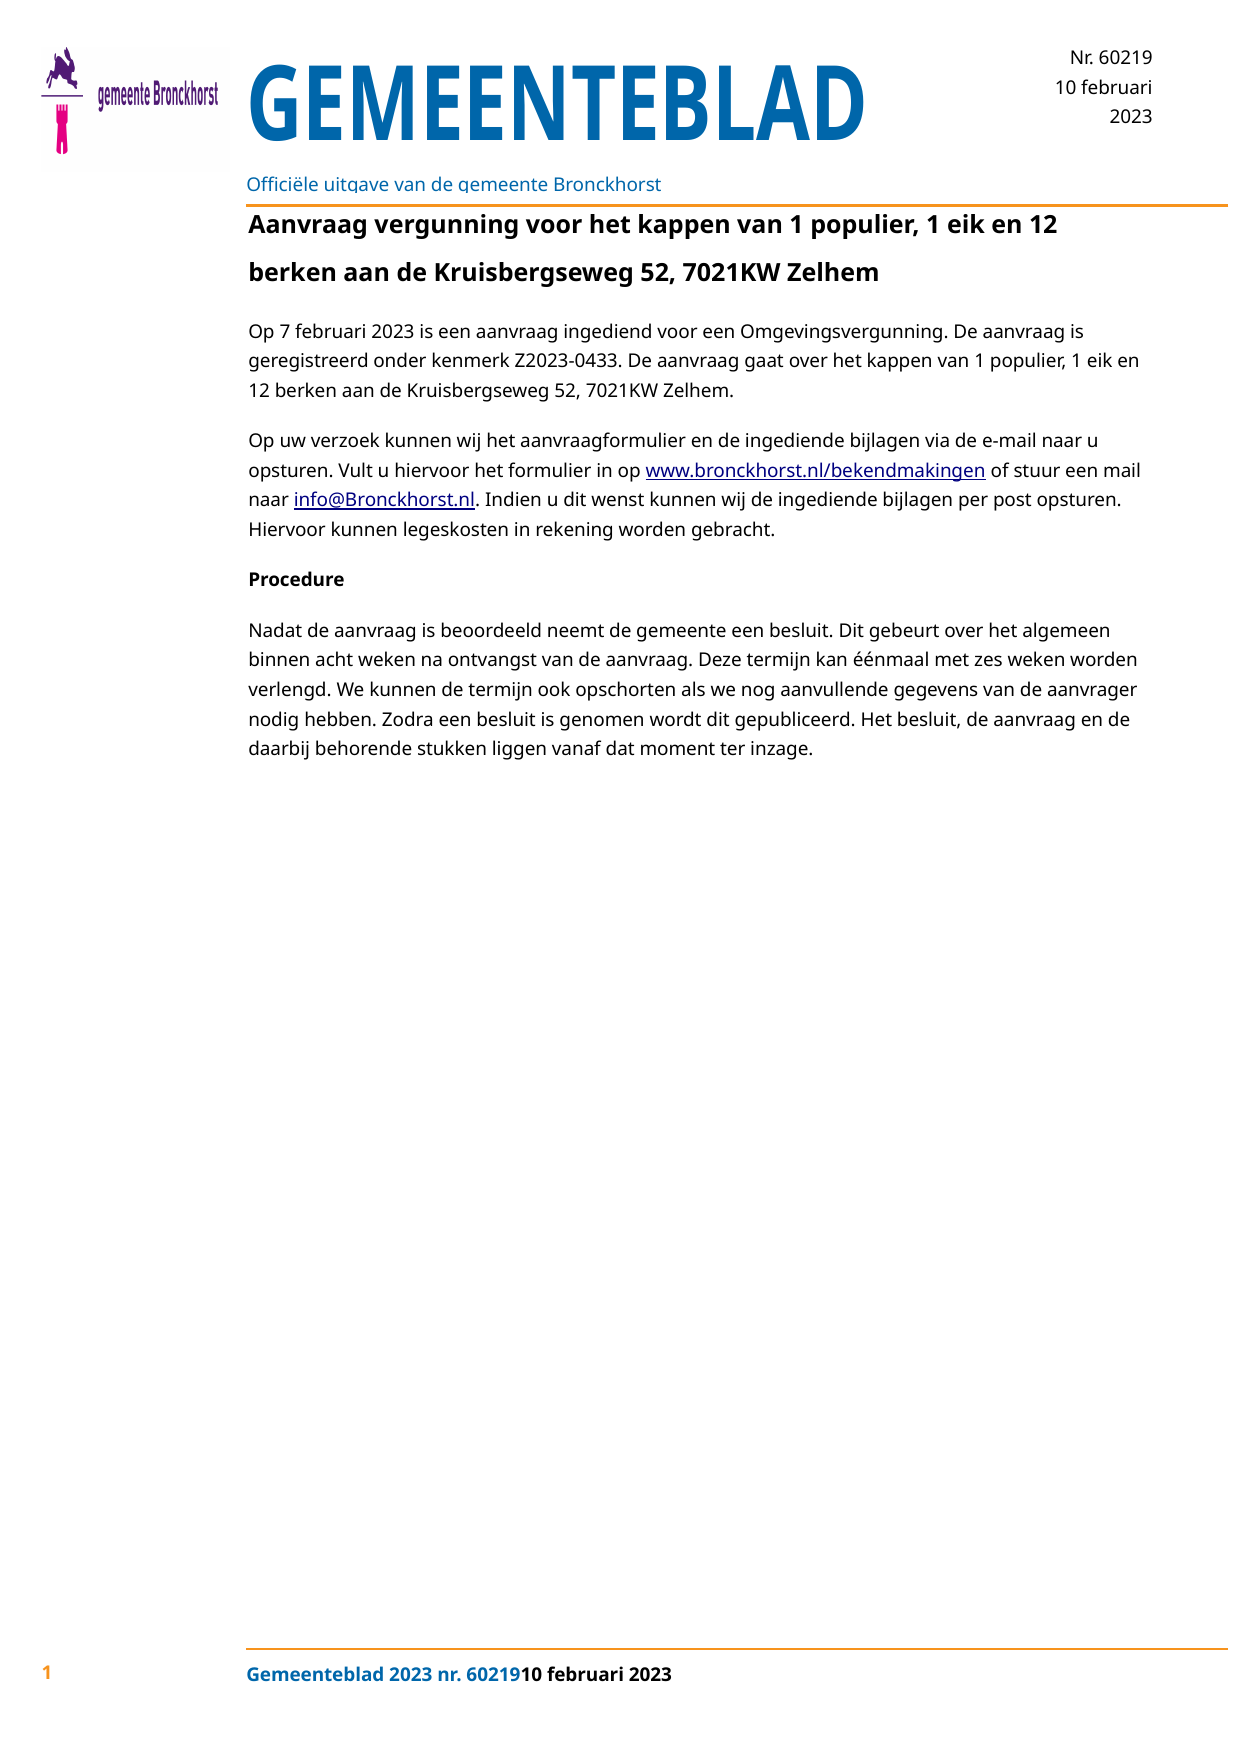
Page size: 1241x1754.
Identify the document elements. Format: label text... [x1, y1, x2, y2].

text Op uw verzoek kunnen wij het aanvraagformulier en de ingediende bijlagen via de e-mail naar u opsturen. Vult u hiervoor het formulier in op www.bronckhorst.nl/bekendmakingen of stuur een mail naar info@Bronckhorst.nl. Indien u dit wenst kunnen wij de ingediende bijlagen per post opsturen. Hiervoor kunnen legeskosten in rekening worden gebracht. [248, 427, 1152, 542]
text Aanvraag vergunning voor het kappen van 1 populier, 1 eik en 12 berken aan de Kruisbergseweg 52, 7021KW Zelhem [248, 207, 1152, 288]
text Procedure [248, 567, 1152, 592]
text Nadat de aanvraag is beoordeeld neemt de gemeente een besluit. Dit gebeurt over het algemeen binnen acht weken na ontvangst van de aanvraag. Deze termijn kan éénmaal met zes weken worden verlengd. We kunnen de termijn ook opschorten als we nog aanvullende gegevens van de aanvrager nodig hebben. Zodra een besluit is genomen wordt dit gepubliceerd. Het besluit, de aanvraag en de daarbij behorende stukken liggen vanaf dat moment ter inzage. [248, 617, 1152, 761]
text Op 7 februari 2023 is een aanvraag ingediend voor een Omgevingsvergunning. De aanvraag is geregistreerd onder kenmerk Z2023-0433. De aanvraag gaat over het kappen van 1 populier, 1 eik en 12 berken aan de Kruisbergseweg 52, 7021KW Zelhem. [248, 318, 1152, 403]
picture [41, 47, 231, 172]
